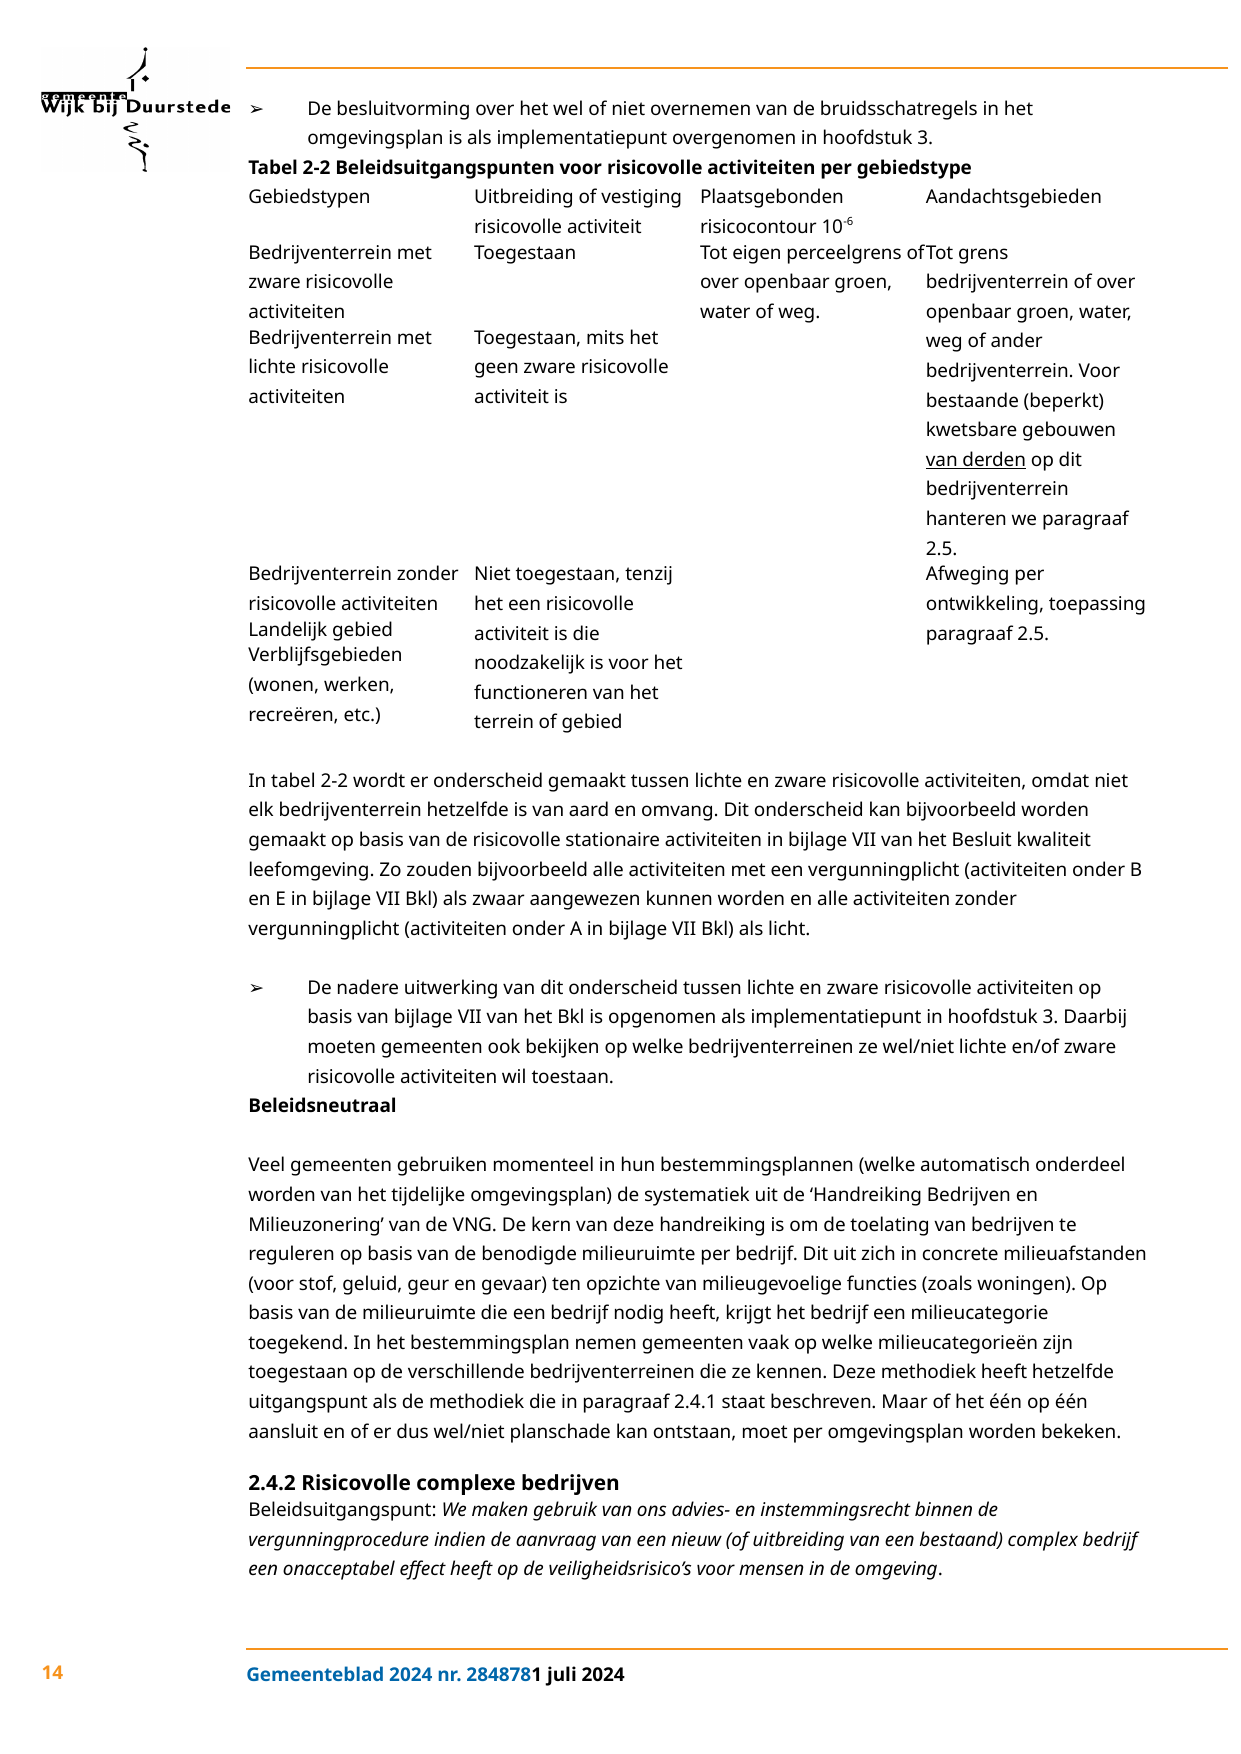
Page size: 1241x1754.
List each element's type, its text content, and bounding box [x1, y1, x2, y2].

table_header Aandachtsgebieden [926, 184, 1152, 239]
table_cell Verblijfsgebieden (wonen, werken, recreëren, etc.) [248, 642, 474, 734]
text Tabel 2-2 Beleidsuitgangspunten voor risicovolle activiteiten per gebiedstype [248, 154, 1152, 180]
table_cell Niet toegestaan, tenzij het een risicovolle activiteit is die noodzakelijk is voor het functioneren van het terrein of gebied [474, 561, 700, 734]
table_cell Toegestaan, mits het geen zware risicovolle activiteit is [474, 324, 700, 561]
table_cell Bedrijventerrein met zware risicovolle activiteiten [248, 239, 474, 324]
list De nadere uitwerking van dit onderscheid tussen lichte en zware risicovolle activiteiten op basis van bijlage VII van het Bkl is opgenomen als implementatiepunt in hoofdstuk 3. Daarbij moeten gemeenten ook bekijken op welke bedrijventerreinen ze wel/niet lichte en/of zware risicovolle activiteiten wil toestaan. [248, 974, 1152, 1088]
table_header Plaatsgebonden risicocontour 10-6 [700, 184, 926, 239]
table_cell Landelijk gebied [248, 616, 474, 642]
table_cell Tot grens bedrijventerrein of over openbaar groen, water, weg of ander bedrijventerrein. Voor bestaande (beperkt) kwetsbare gebouwen van derden op dit bedrijventerrein hanteren we paragraaf 2.5. [926, 239, 1152, 561]
table_cell Tot eigen perceelgrens of over openbaar groen, water of weg. [700, 239, 926, 734]
text In tabel 2-2 wordt er onderscheid gemaakt tussen lichte en zware risicovolle activiteiten, omdat niet elk bedrijventerrein hetzelfde is van aard en omvang. Dit onderscheid kan bijvoorbeeld worden gemaakt op basis van de risicovolle stationaire activiteiten in bijlage VII van het Besluit kwaliteit leefomgeving. Zo zouden bijvoorbeeld alle activiteiten met een vergunningplicht (activiteiten onder B en E in bijlage VII Bkl) als zwaar aangewezen kunnen worden en alle activiteiten zonder vergunningplicht (activiteiten onder A in bijlage VII Bkl) als licht. [248, 767, 1152, 941]
table_cell Afweging per ontwikkeling, toepassing paragraaf 2.5. [926, 561, 1152, 734]
table_cell Bedrijventerrein met lichte risicovolle activiteiten [248, 324, 474, 561]
text Beleidsuitgangspunt: We maken gebruik van ons advies- en instemmingsrecht binnen de vergunningprocedure indien de aanvraag van een nieuw (of uitbreiding van een bestaand) complex bedrijf een onacceptabel effect heeft op de veiligheidsrisico’s voor mensen in de omgeving. [248, 1496, 1152, 1581]
table_cell Toegestaan [474, 239, 700, 324]
table_header Beleidsneutraal Veel gemeenten gebruiken momenteel in hun bestemmingsplannen (welke automatisch onderdeel worden van het tijdelijke omgevingsplan) de systematiek uit de ‘Handreiking Bedrijven en Milieuzonering’ van de VNG. De kern van deze handreiking is om de toelating van bedrijven te reguleren op basis van de benodigde milieuruimte per bedrijf. Dit uit zich in concrete milieuafstanden (voor stof, geluid, geur en gevaar) ten opzichte van milieugevoelige functies (zoals woningen). Op basis van de milieuruimte die een bedrijf nodig heeft, krijgt het bedrijf een milieucategorie toegekend. In het bestemmingsplan nemen gemeenten vaak op welke milieucategorieën zijn toegestaan op de verschillende bedrijventerreinen die ze kennen. Deze methodiek heeft hetzelfde uitgangspunt als de methodiek die in paragraaf 2.4.1 staat beschreven. Maar of het één op één aansluit en of er dus wel/niet planschade kan ontstaan, moet per omgevingsplan worden bekeken. [248, 1093, 1152, 1444]
table_header Uitbreiding of vestiging risicovolle activiteit [474, 184, 700, 239]
table_cell Bedrijventerrein zonder risicovolle activiteiten [248, 561, 474, 616]
text 2.4.2 Risicovolle complexe bedrijven [248, 1468, 1152, 1496]
picture [41, 47, 231, 172]
list De besluitvorming over het wel of niet overnemen van de bruidsschatregels in het omgevingsplan is als implementatiepunt overgenomen in hoofdstuk 3. [248, 95, 1152, 150]
table_header Gebiedstypen [248, 184, 474, 239]
